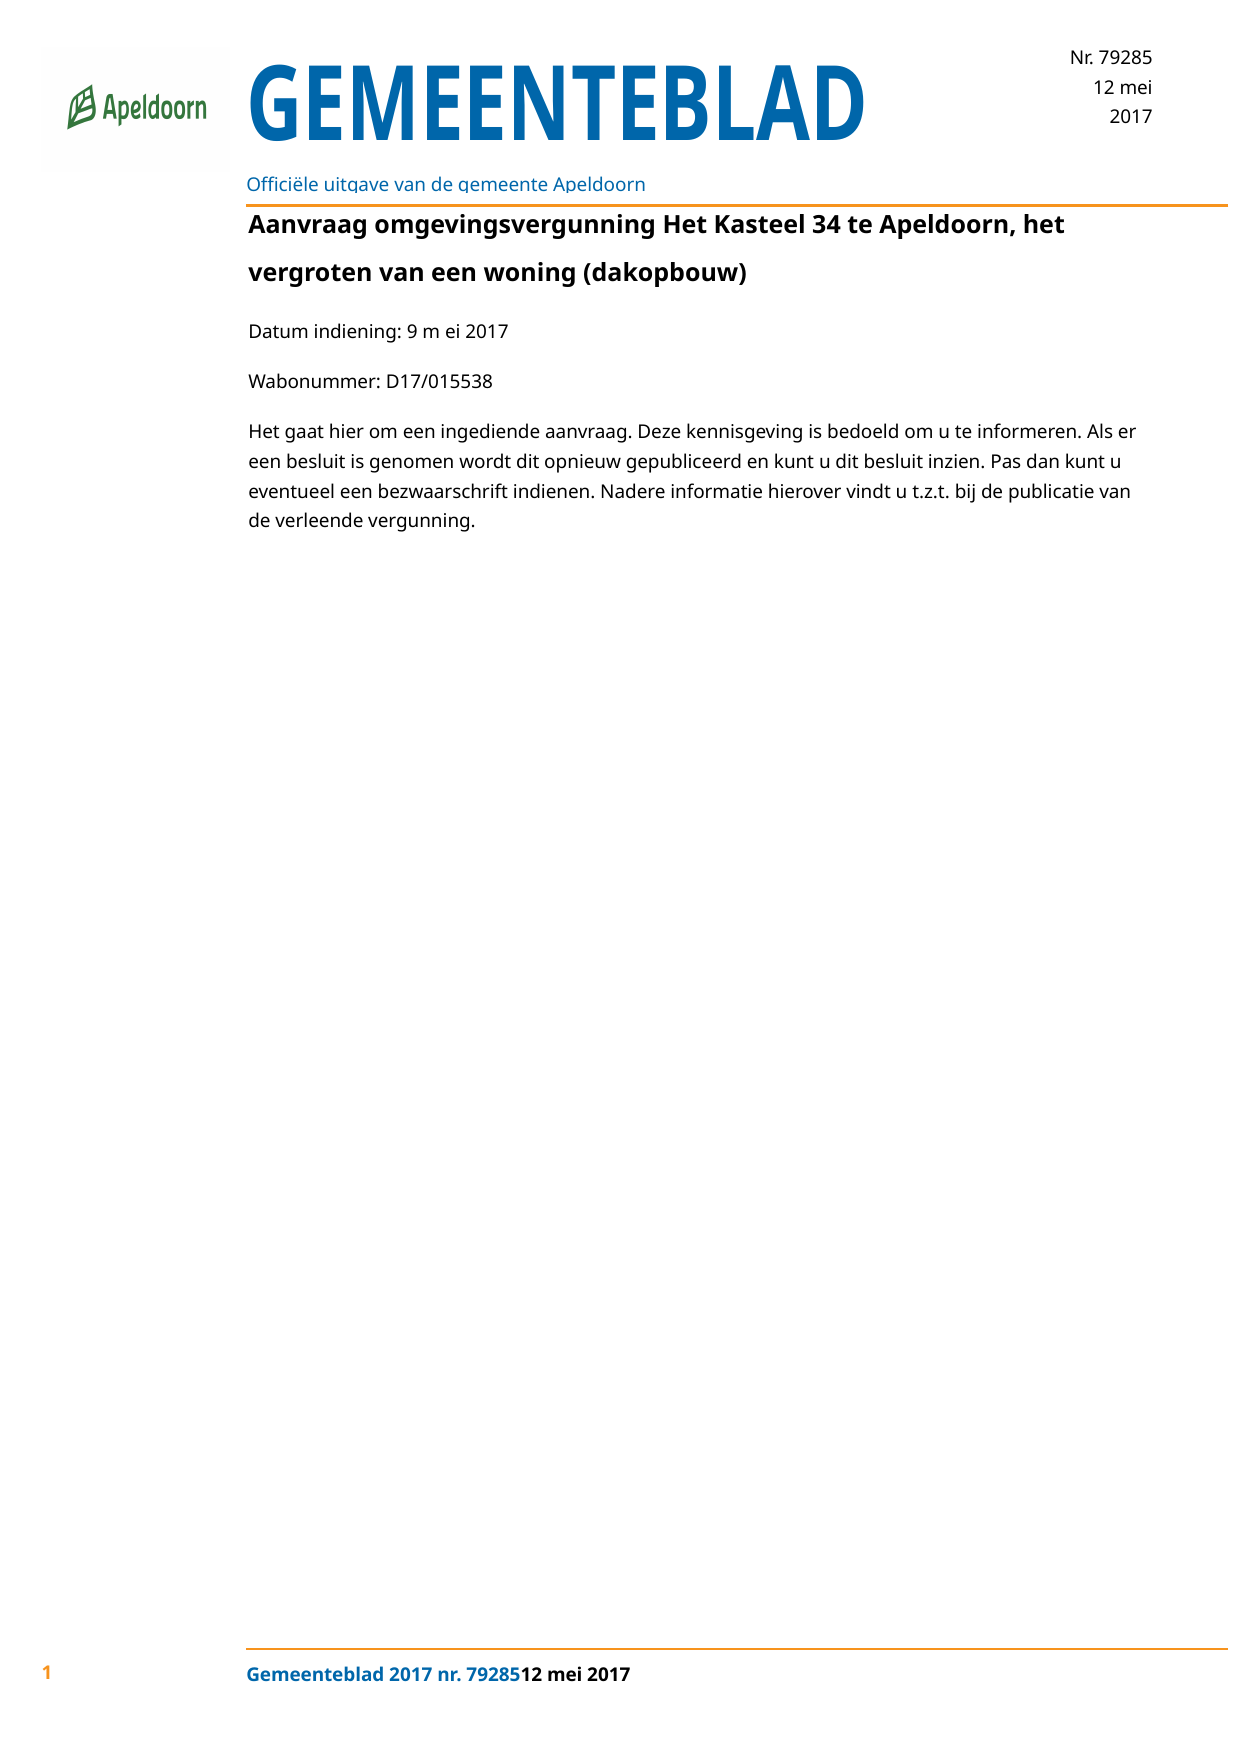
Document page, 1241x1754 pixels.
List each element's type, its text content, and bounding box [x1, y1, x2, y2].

text Wabonummer: D17/015538 [248, 368, 1152, 394]
text Het gaat hier om een ingediende aanvraag. Deze kennisgeving is bedoeld om u te informeren. Als er een besluit is genomen wordt dit opnieuw gepubliceerd en kunt u dit besluit inzien. Pas dan kunt u eventueel een bezwaarschrift indienen. Nadere informatie hierover vindt u t.z.t. bij de publicatie van de verleende vergunning. [248, 419, 1152, 533]
picture [41, 47, 231, 172]
text Datum indiening: 9 m ei 2017 [248, 318, 1152, 344]
text Aanvraag omgevingsvergunning Het Kasteel 34 te Apeldoorn, het vergroten van een woning (dakopbouw) [248, 207, 1152, 288]
